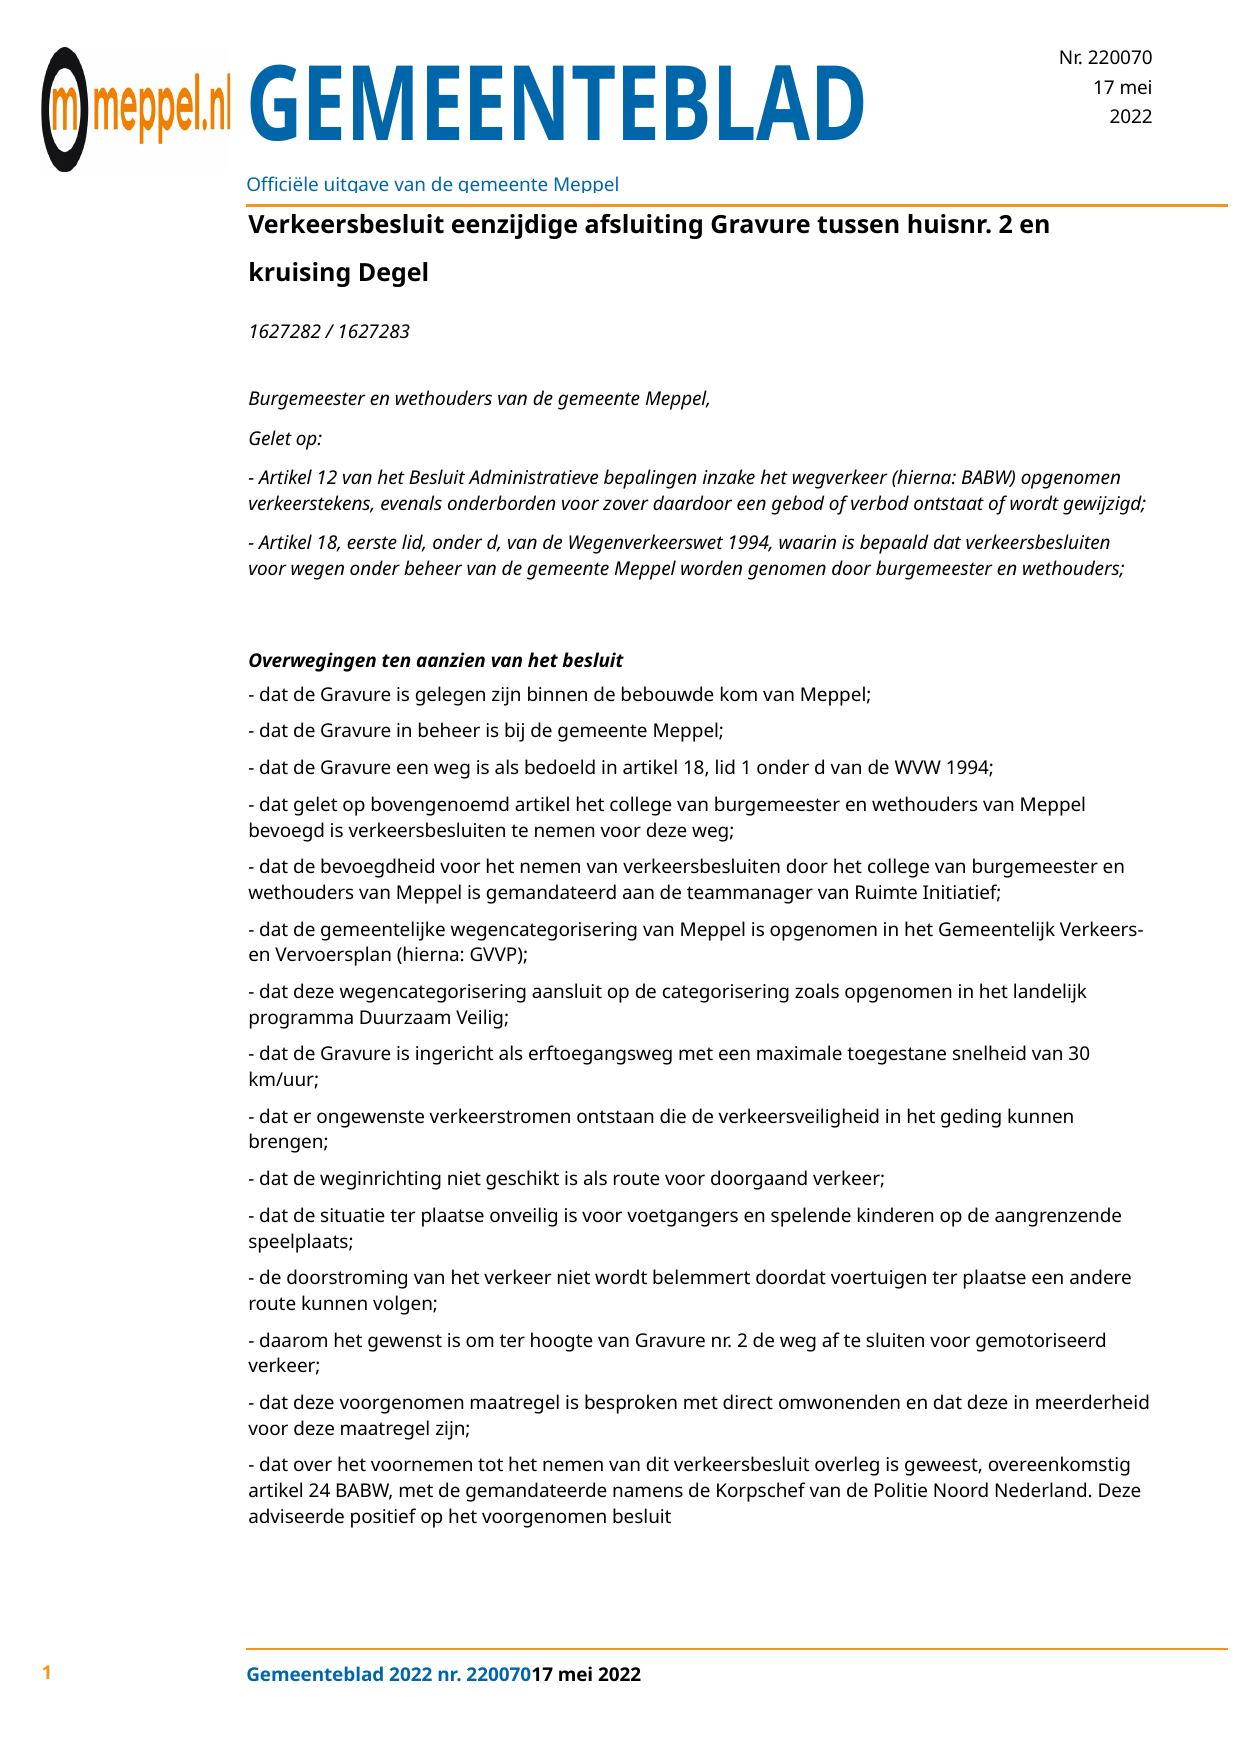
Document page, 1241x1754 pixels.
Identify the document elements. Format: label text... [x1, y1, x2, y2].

text - dat deze voorgenomen maatregel is besproken met direct omwonenden en dat deze in meerderheid voor deze maatregel zijn; [248, 1389, 1152, 1441]
text Burgemeester en wethouders van de gemeente Meppel, [248, 386, 1152, 411]
picture [41, 47, 231, 172]
text 1627282 / 1627283 [248, 318, 1152, 344]
text - dat deze wegencategorisering aansluit op de categorisering zoals opgenomen in het landelijk programma Duurzaam Veilig; [248, 978, 1152, 1030]
text - dat de situatie ter plaatse onveilig is voor voetgangers en spelende kinderen op de aangrenzende speelplaats; [248, 1202, 1152, 1253]
text - dat gelet op bovengenoemd artikel het college van burgemeester en wethouders van Meppel bevoegd is verkeersbesluiten te nemen voor deze weg; [248, 791, 1152, 842]
text - dat de Gravure is ingericht als erftoegangsweg met een maximale toegestane snelheid van 30 km/uur; [248, 1041, 1152, 1092]
text - dat de bevoegdheid voor het nemen van verkeersbesluiten door het college van burgemeester en wethouders van Meppel is gemandateerd aan de teammanager van Ruimte Initiatief; [248, 853, 1152, 905]
text - dat over het voornemen tot het nemen van dit verkeersbesluit overleg is geweest, overeenkomstig artikel 24 BABW, met de gemandateerde namens de Korpschef van de Politie Noord Nederland. Deze adviseerde positief op het voorgenomen besluit [248, 1452, 1152, 1529]
text - dat de Gravure in beheer is bij de gemeente Meppel; [248, 718, 1152, 743]
text - daarom het gewenst is om ter hoogte van Gravure nr. 2 de weg af te sluiten voor gemotoriseerd verkeer; [248, 1327, 1152, 1378]
text - dat de Gravure is gelegen zijn binnen de bebouwde kom van Meppel; [248, 681, 1152, 707]
text Gelet op: [248, 425, 1152, 451]
text - de doorstroming van het verkeer niet wordt belemmert doordat voertuigen ter plaatse een andere route kunnen volgen; [248, 1264, 1152, 1316]
text - dat de gemeentelijke wegencategorisering van Meppel is opgenomen in het Gemeentelijk Verkeers- en Vervoersplan (hierna: GVVP); [248, 916, 1152, 967]
text - Artikel 18, eerste lid, onder d, van de Wegenverkeerswet 1994, waarin is bepaald dat verkeersbesluiten voor wegen onder beheer van de gemeente Meppel worden genomen door burgemeester en wethouders; [248, 529, 1152, 581]
text Verkeersbesluit eenzijdige afsluiting Gravure tussen huisnr. 2 en kruising Degel [248, 207, 1152, 288]
text - dat er ongewenste verkeerstromen ontstaan die de verkeersveiligheid in het geding kunnen brengen; [248, 1103, 1152, 1154]
text - dat de Gravure een weg is als bedoeld in artikel 18, lid 1 onder d van de WVW 1994; [248, 754, 1152, 780]
text Overwegingen ten aanzien van het besluit [248, 647, 1152, 673]
text - Artikel 12 van het Besluit Administratieve bepalingen inzake het wegverkeer (hierna: BABW) opgenomen verkeerstekens, evenals onderborden voor zover daardoor een gebod of verbod ontstaat of wordt gewijzigd; [248, 464, 1152, 516]
text - dat de weginrichting niet geschikt is als route voor doorgaand verkeer; [248, 1165, 1152, 1191]
